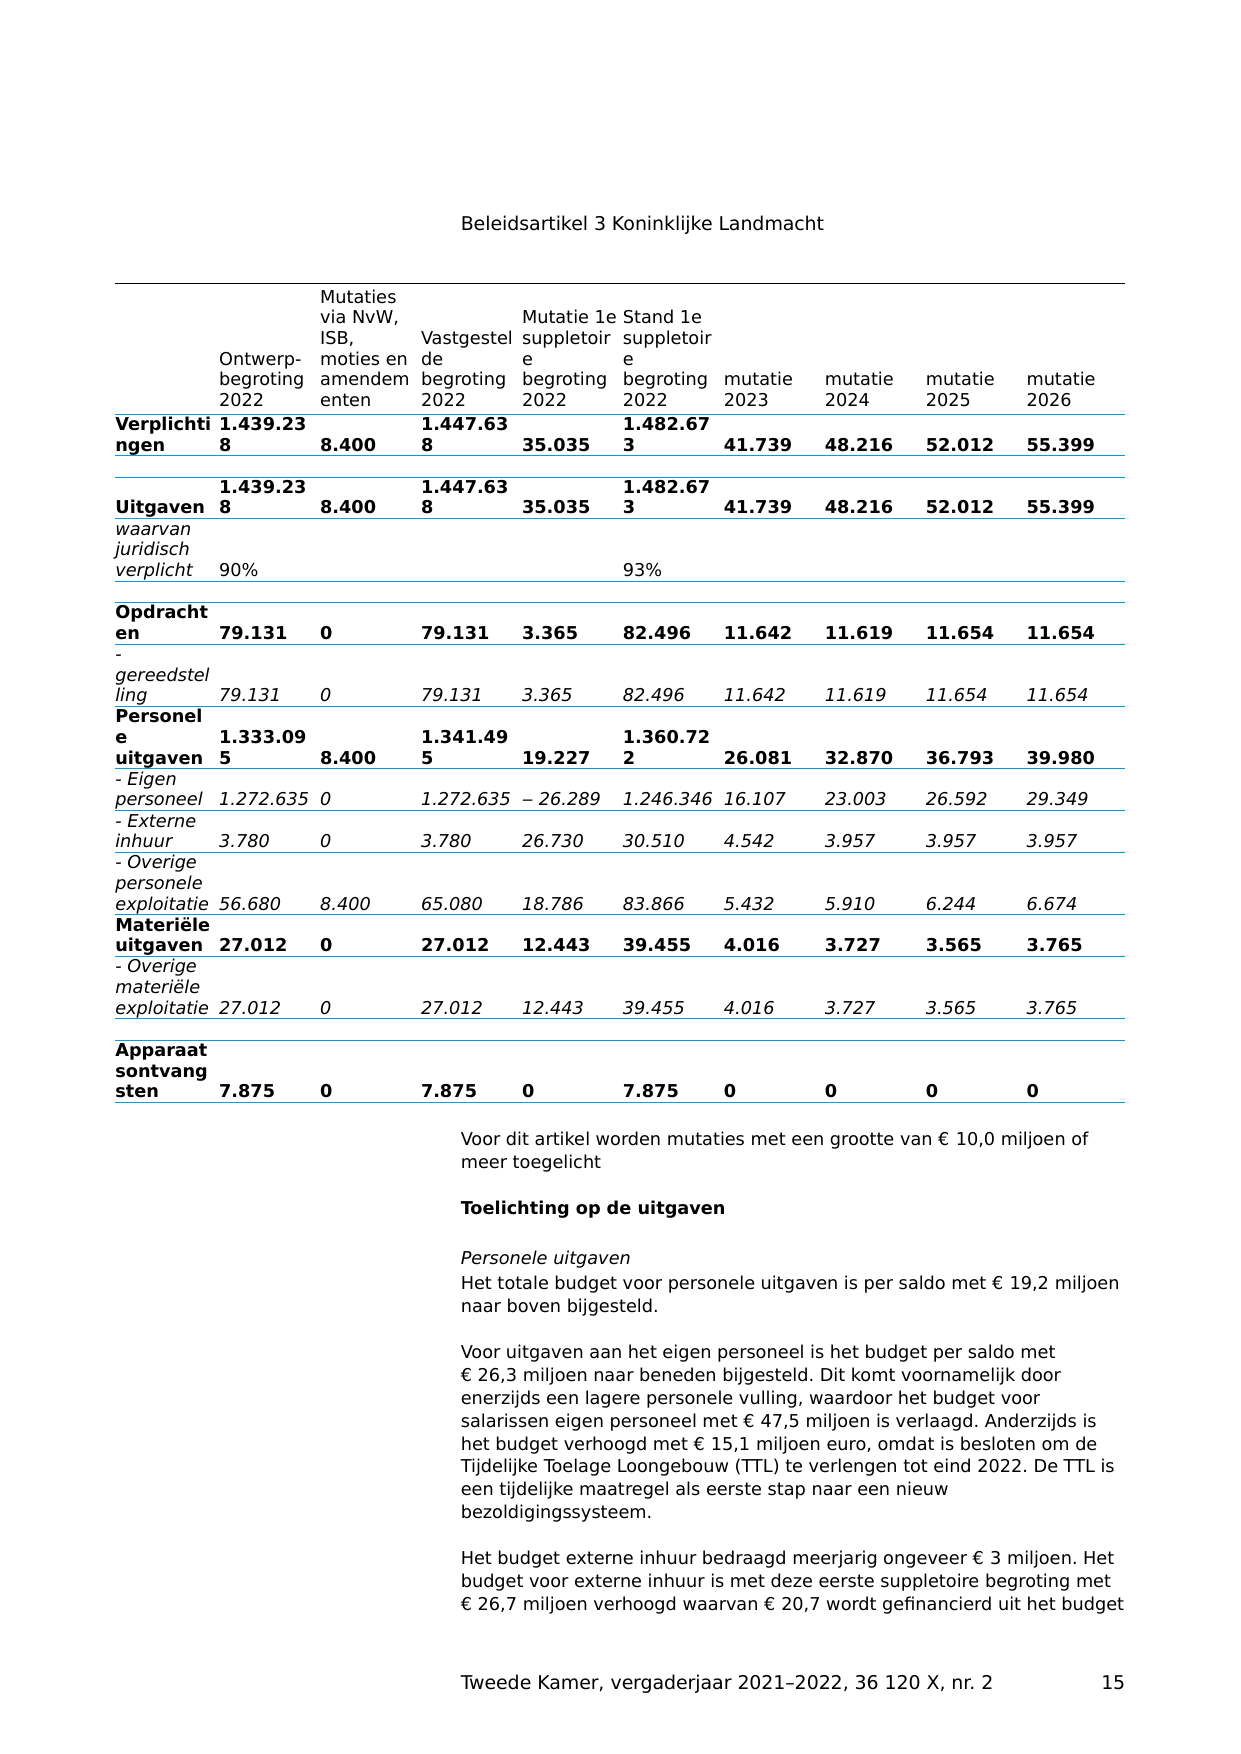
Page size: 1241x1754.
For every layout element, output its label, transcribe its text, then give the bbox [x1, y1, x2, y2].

table_cell 1.360.722 [620, 707, 721, 768]
table_cell [317, 456, 418, 476]
table_cell 12.443 [519, 915, 620, 956]
table_cell 4.016 [721, 915, 822, 956]
table_cell 65.080 [418, 853, 519, 914]
table_cell [115, 456, 216, 476]
table_cell 11.642 [721, 645, 822, 706]
table_cell 3.365 [519, 645, 620, 706]
table_cell mutatie 2023 [721, 284, 822, 413]
table_cell 3.765 [1024, 957, 1125, 1018]
text Toelichting op de uitgaven [461, 1196, 1125, 1219]
table_cell 0 [923, 1041, 1023, 1102]
table_cell [216, 1019, 317, 1039]
table_cell [519, 456, 620, 476]
table_cell 0 [317, 1041, 418, 1102]
table_cell ‒ 26.289 [519, 769, 620, 810]
table_cell 11.654 [1024, 645, 1125, 706]
table_cell 0 [317, 603, 418, 643]
table_cell [1024, 519, 1125, 581]
table_cell Materiële uitgaven [115, 915, 216, 956]
table_cell 8.400 [317, 707, 418, 768]
table_cell 39.455 [620, 957, 721, 1018]
table_cell 3.727 [822, 957, 923, 1018]
table_cell mutatie 2026 [1024, 284, 1125, 413]
table_cell [721, 519, 822, 581]
table_cell [418, 1019, 519, 1039]
table_cell 29.349 [1024, 769, 1125, 810]
table_cell 26.081 [721, 707, 822, 768]
table_cell - Eigen personeel [115, 769, 216, 810]
table_cell [317, 582, 418, 602]
table_cell 0 [317, 645, 418, 706]
table_cell Verplichtingen [115, 415, 216, 455]
table_cell [418, 582, 519, 602]
table_cell 7.875 [216, 1041, 317, 1102]
table_cell [115, 1019, 216, 1039]
table_cell [1024, 1019, 1125, 1039]
table_cell Ontwerp-begroting 2022 [216, 284, 317, 413]
table_cell 56.680 [216, 853, 317, 914]
table_cell 41.739 [721, 415, 822, 455]
table_cell Stand 1e suppletoire begroting 2022 [620, 284, 721, 413]
table_cell 11.654 [923, 603, 1023, 643]
table_header Artikel 3 Koninklijke Landmacht (bedragen x € 1.000) [115, 258, 1125, 283]
table_cell 52.012 [923, 415, 1023, 455]
table_cell [822, 519, 923, 581]
table_cell 4.542 [721, 811, 822, 852]
table_cell 0 [317, 769, 418, 810]
table_cell 12.443 [519, 957, 620, 1018]
table_cell 0 [317, 811, 418, 852]
table_cell [721, 456, 822, 476]
table_cell [620, 1019, 721, 1039]
table_cell 27.012 [216, 915, 317, 956]
table_cell - Overige materiële exploitatie [115, 957, 216, 1018]
table_cell waarvan juridisch verplicht [115, 519, 216, 581]
table_cell [822, 1019, 923, 1039]
table_cell 1.447.638 [418, 478, 519, 518]
table_cell 0 [317, 915, 418, 956]
table_cell 1.447.638 [418, 415, 519, 455]
table_cell [923, 1019, 1023, 1039]
table_cell [115, 582, 216, 602]
table_cell 35.035 [519, 415, 620, 455]
table_cell 82.496 [620, 603, 721, 643]
table_cell [519, 519, 620, 581]
table_cell 1.246.346 [620, 769, 721, 810]
table_cell 55.399 [1024, 478, 1125, 518]
table_cell [216, 582, 317, 602]
table_cell 1.272.635 [418, 769, 519, 810]
table_cell [216, 456, 317, 476]
table_cell 7.875 [418, 1041, 519, 1102]
table_cell 79.131 [216, 603, 317, 643]
text Het totale budget voor personele uitgaven is per saldo met € 19,2 miljoen naar boven bijgesteld. [461, 1271, 1125, 1317]
table_cell 52.012 [923, 478, 1023, 518]
table_cell [317, 1019, 418, 1039]
table_cell 48.216 [822, 478, 923, 518]
table_cell 8.400 [317, 415, 418, 455]
table_cell 1.272.635 [216, 769, 317, 810]
table_cell 3.565 [923, 957, 1023, 1018]
table_cell 19.227 [519, 707, 620, 768]
table_cell 8.400 [317, 478, 418, 518]
table_cell - Externe inhuur [115, 811, 216, 852]
table_cell [822, 582, 923, 602]
table_cell 3.765 [1024, 915, 1125, 956]
table_cell 1.341.495 [418, 707, 519, 768]
table_cell 27.012 [216, 957, 317, 1018]
table_cell 11.619 [822, 603, 923, 643]
table_cell 11.619 [822, 645, 923, 706]
table_cell [822, 456, 923, 476]
table_cell 0 [317, 957, 418, 1018]
table_cell - Overige personele exploitatie [115, 853, 216, 914]
text Het budget externe inhuur bedraagd meerjarig ongeveer € 3 miljoen. Het budget voor externe inhuur is met deze eerste suppletoire begroting met € 26,7 miljoen verhoogd waarvan € 20,7 wordt gefinancierd uit het budget [461, 1546, 1125, 1615]
table_cell 26.592 [923, 769, 1023, 810]
table_cell 5.432 [721, 853, 822, 914]
table_cell 27.012 [418, 915, 519, 956]
table_cell 4.016 [721, 957, 822, 1018]
title Beleidsartikel 3 Koninklijke Landmacht [461, 213, 1125, 235]
table_cell Vastgestelde begroting 2022 [418, 284, 519, 413]
table_cell 39.455 [620, 915, 721, 956]
table_cell 7.875 [620, 1041, 721, 1102]
table_cell [620, 582, 721, 602]
table_cell 1.333.095 [216, 707, 317, 768]
table_cell 1.482.673 [620, 478, 721, 518]
table_cell 32.870 [822, 707, 923, 768]
text Voor uitgaven aan het eigen personeel is het budget per saldo met € 26,3 miljoen naar beneden bijgesteld. Dit komt voornamelijk door enerzijds een lagere personele vulling, waardoor het budget voor salarissen eigen personeel met € 47,5 miljoen is verlaagd. Anderzijds is het budget verhoogd met € 15,1 miljoen euro, omdat is besloten om de Tijdelijke Toelage Loongebouw (TTL) te verlengen tot eind 2022. De TTL is een tijdelijke maatregel als eerste stap naar een nieuw bezoldigingssysteem. [461, 1340, 1125, 1523]
table_cell mutatie 2024 [822, 284, 923, 413]
table_cell 3.565 [923, 915, 1023, 956]
table_cell mutatie 2025 [923, 284, 1023, 413]
table_cell [1024, 456, 1125, 476]
table_cell [317, 519, 418, 581]
table_cell 11.654 [923, 645, 1023, 706]
table_cell 3.957 [822, 811, 923, 852]
table_cell 39.980 [1024, 707, 1125, 768]
table_cell [418, 456, 519, 476]
table_cell [620, 456, 721, 476]
table_cell - gereedstelling [115, 645, 216, 706]
table_cell 0 [721, 1041, 822, 1102]
table_cell [721, 582, 822, 602]
table_cell 30.510 [620, 811, 721, 852]
table_cell 1.439.238 [216, 415, 317, 455]
table_cell 3.957 [1024, 811, 1125, 852]
table_cell 0 [822, 1041, 923, 1102]
table_cell 0 [1024, 1041, 1125, 1102]
table_cell [923, 582, 1023, 602]
table_cell 93% [620, 519, 721, 581]
table_cell 83.866 [620, 853, 721, 914]
table_cell 3.727 [822, 915, 923, 956]
table_cell 3.780 [216, 811, 317, 852]
table_cell 1.439.238 [216, 478, 317, 518]
table_cell [418, 519, 519, 581]
table_cell 79.131 [418, 645, 519, 706]
table_cell 6.674 [1024, 853, 1125, 914]
table_cell 18.786 [519, 853, 620, 914]
table_cell 11.642 [721, 603, 822, 643]
table_cell 5.910 [822, 853, 923, 914]
table_cell 16.107 [721, 769, 822, 810]
table_cell [519, 582, 620, 602]
table_cell Personele uitgaven [115, 707, 216, 768]
table_cell 23.003 [822, 769, 923, 810]
table_cell 55.399 [1024, 415, 1125, 455]
table_cell [519, 1019, 620, 1039]
table_cell [923, 519, 1023, 581]
text Voor dit artikel worden mutaties met een grootte van € 10,0 miljoen of meer toegelicht [461, 1127, 1125, 1173]
table_cell 11.654 [1024, 603, 1125, 643]
table_cell Mutaties via NvW, ISB, moties en amendementen [317, 284, 418, 413]
table_cell 27.012 [418, 957, 519, 1018]
table_cell 35.035 [519, 478, 620, 518]
table_cell 26.730 [519, 811, 620, 852]
table_cell 1.482.673 [620, 415, 721, 455]
table_cell 6.244 [923, 853, 1023, 914]
table_cell 41.739 [721, 478, 822, 518]
table_cell 48.216 [822, 415, 923, 455]
table_cell 82.496 [620, 645, 721, 706]
table_cell 79.131 [216, 645, 317, 706]
table_cell 3.957 [923, 811, 1023, 852]
table_cell 3.365 [519, 603, 620, 643]
table_cell Apparaatsontvangsten [115, 1041, 216, 1102]
table_cell 36.793 [923, 707, 1023, 768]
table_cell Mutatie 1e suppletoire begroting 2022 [519, 284, 620, 413]
table_cell Opdrachten [115, 603, 216, 643]
table_cell [721, 1019, 822, 1039]
table_cell 8.400 [317, 853, 418, 914]
table_cell [115, 284, 216, 413]
table_cell 90% [216, 519, 317, 581]
table_cell 0 [519, 1041, 620, 1102]
table_cell Uitgaven [115, 478, 216, 518]
table_cell 3.780 [418, 811, 519, 852]
text Personele uitgaven [461, 1246, 1125, 1269]
table_cell [923, 456, 1023, 476]
table_cell 79.131 [418, 603, 519, 643]
table_cell [1024, 582, 1125, 602]
